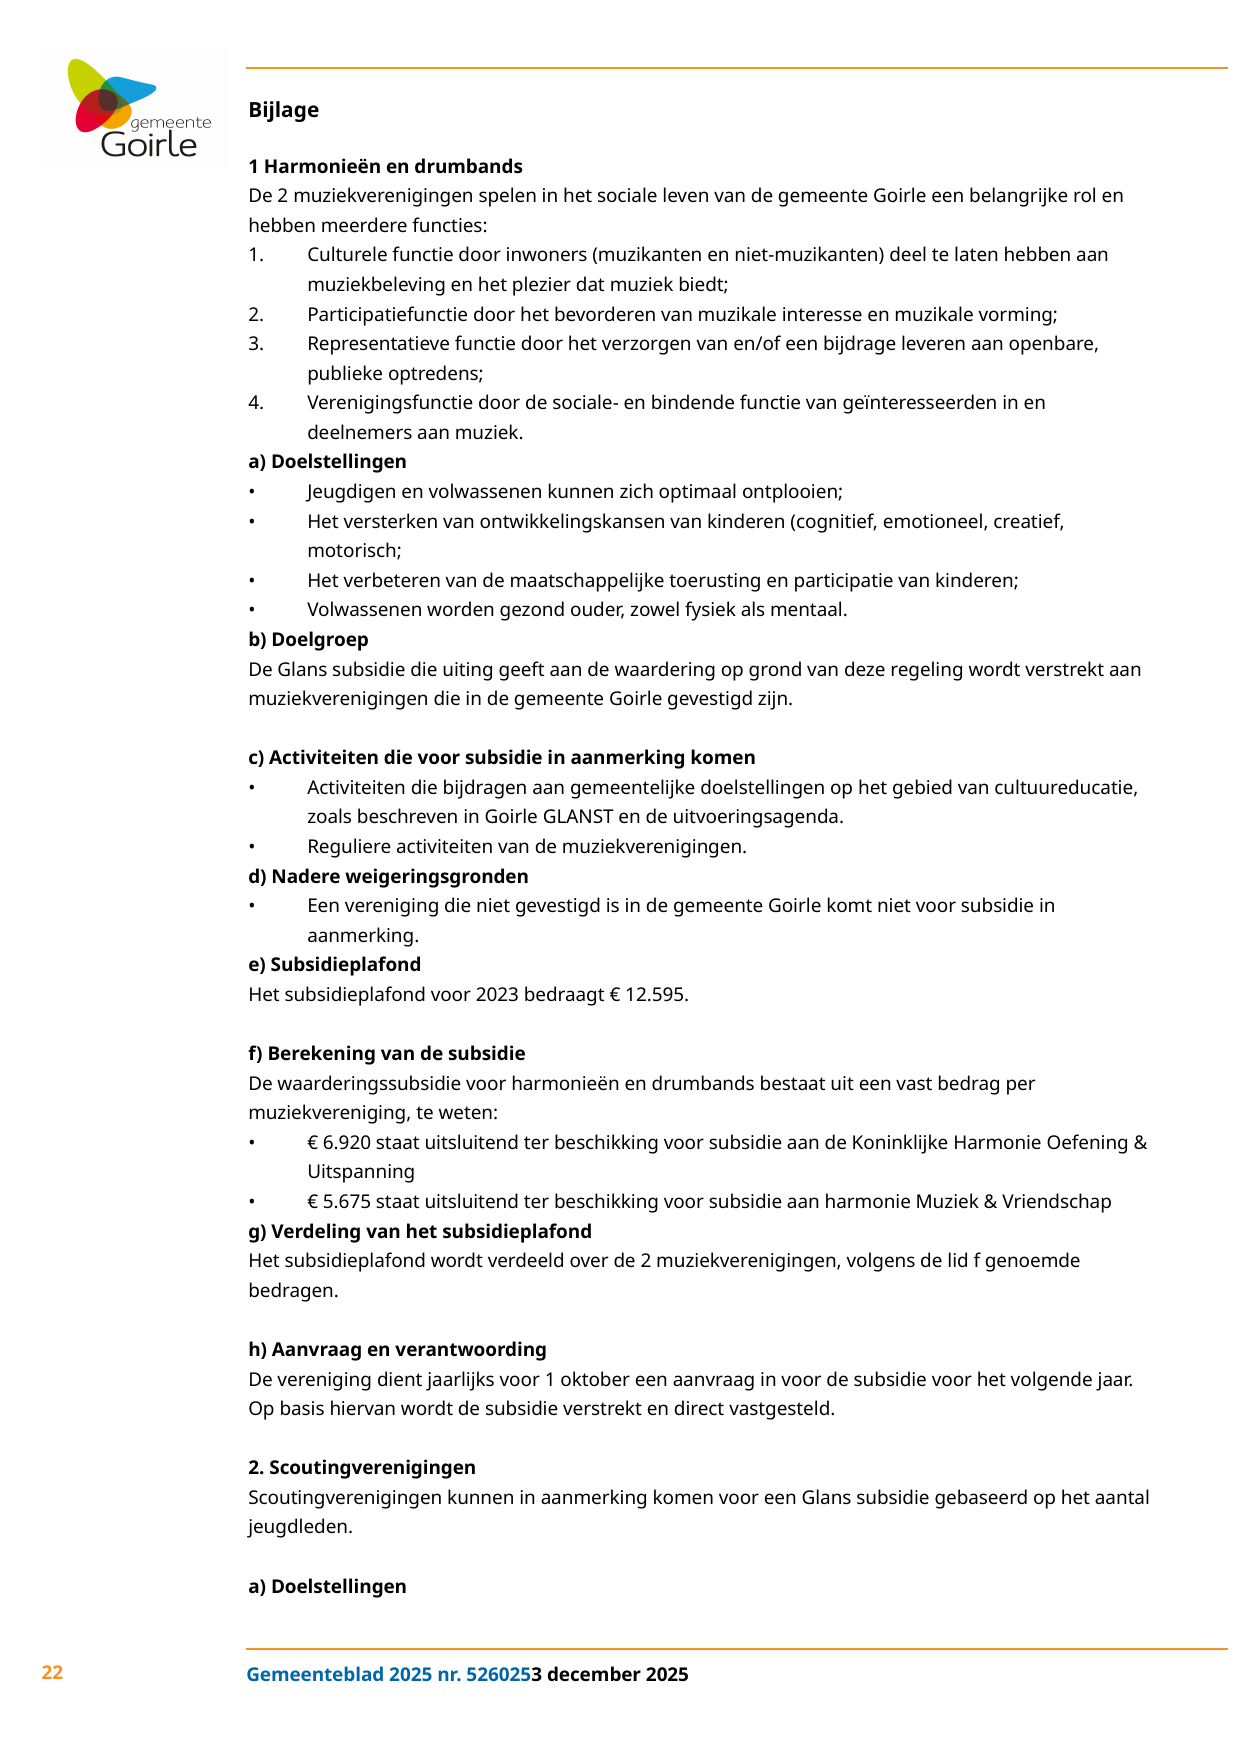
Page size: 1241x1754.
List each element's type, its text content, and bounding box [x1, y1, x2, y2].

text a) Doelstellingen [248, 1573, 1152, 1599]
text a) Doelstellingen [248, 449, 1152, 474]
list Verenigingsfunctie door de sociale- en bindende functie van geïnteresseerden in en deelnemers aan muziek. [248, 389, 1152, 445]
text De vereniging dient jaarlijks voor 1 oktober een aanvraag in voor de subsidie voor het volgende jaar. Op basis hiervan wordt de subsidie verstrekt en direct vastgesteld. [248, 1366, 1152, 1421]
picture [41, 47, 231, 172]
text c) Activiteiten die voor subsidie in aanmerking komen [248, 744, 1152, 770]
list Jeugdigen en volwassenen kunnen zich optimaal ontplooien; [248, 478, 1152, 504]
list Reguliere activiteiten van de muziekverenigingen. [248, 833, 1152, 859]
text De waarderingssubsidie voor harmonieën en drumbands bestaat uit een vast bedrag per muziekvereniging, te weten: [248, 1070, 1152, 1125]
text De 2 muziekverenigingen spelen in het sociale leven van de gemeente Goirle een belangrijke rol en hebben meerdere functies: [248, 182, 1152, 238]
text 1 Harmonieën en drumbands [248, 153, 1152, 179]
text b) Doelgroep [248, 626, 1152, 652]
text 2. Scoutingverenigingen [248, 1454, 1152, 1480]
text Scoutingverenigingen kunnen in aanmerking komen voor een Glans subsidie gebaseerd op het aantal jeugdleden. [248, 1484, 1152, 1539]
list Activiteiten die bijdragen aan gemeentelijke doelstellingen op het gebied van cultuureducatie, zoals beschreven in Goirle GLANST en de uitvoeringsagenda. [248, 774, 1152, 829]
list Een vereniging die niet gevestigd is in de gemeente Goirle komt niet voor subsidie in aanmerking. [248, 892, 1152, 948]
text Het subsidieplafond wordt verdeeld over de 2 muziekverenigingen, volgens de lid f genoemde bedragen. [248, 1247, 1152, 1303]
text Bijlage [248, 95, 1152, 123]
text f) Berekening van de subsidie [248, 1040, 1152, 1066]
list Volwassenen worden gezond ouder, zowel fysiek als mentaal. [248, 597, 1152, 622]
text h) Aanvraag en verantwoording [248, 1336, 1152, 1362]
list Representatieve functie door het verzorgen van en/of een bijdrage leveren aan openbare, publieke optredens; [248, 330, 1152, 386]
list Culturele functie door inwoners (muzikanten en niet-muzikanten) deel te laten hebben aan muziekbeleving en het plezier dat muziek biedt; [248, 242, 1152, 297]
list Het versterken van ontwikkelingskansen van kinderen (cognitief, emotioneel, creatief, motorisch; [248, 508, 1152, 563]
text De Glans subsidie die uiting geeft aan de waardering op grond van deze regeling wordt verstrekt aan muziekverenigingen die in de gemeente Goirle gevestigd zijn. [248, 656, 1152, 711]
list € 6.920 staat uitsluitend ter beschikking voor subsidie aan de Koninklijke Harmonie Oefening & Uitspanning [248, 1129, 1152, 1184]
list Het verbeteren van de maatschappelijke toerusting en participatie van kinderen; [248, 567, 1152, 593]
text d) Nadere weigeringsgronden [248, 863, 1152, 889]
text Het subsidieplafond voor 2023 bedraagt € 12.595. [248, 981, 1152, 1007]
text g) Verdeling van het subsidieplafond [248, 1218, 1152, 1244]
list € 5.675 staat uitsluitend ter beschikking voor subsidie aan harmonie Muziek & Vriendschap [248, 1188, 1152, 1214]
text e) Subsidieplafond [248, 952, 1152, 977]
list Participatiefunctie door het bevorderen van muzikale interesse en muzikale vorming; [248, 301, 1152, 327]
